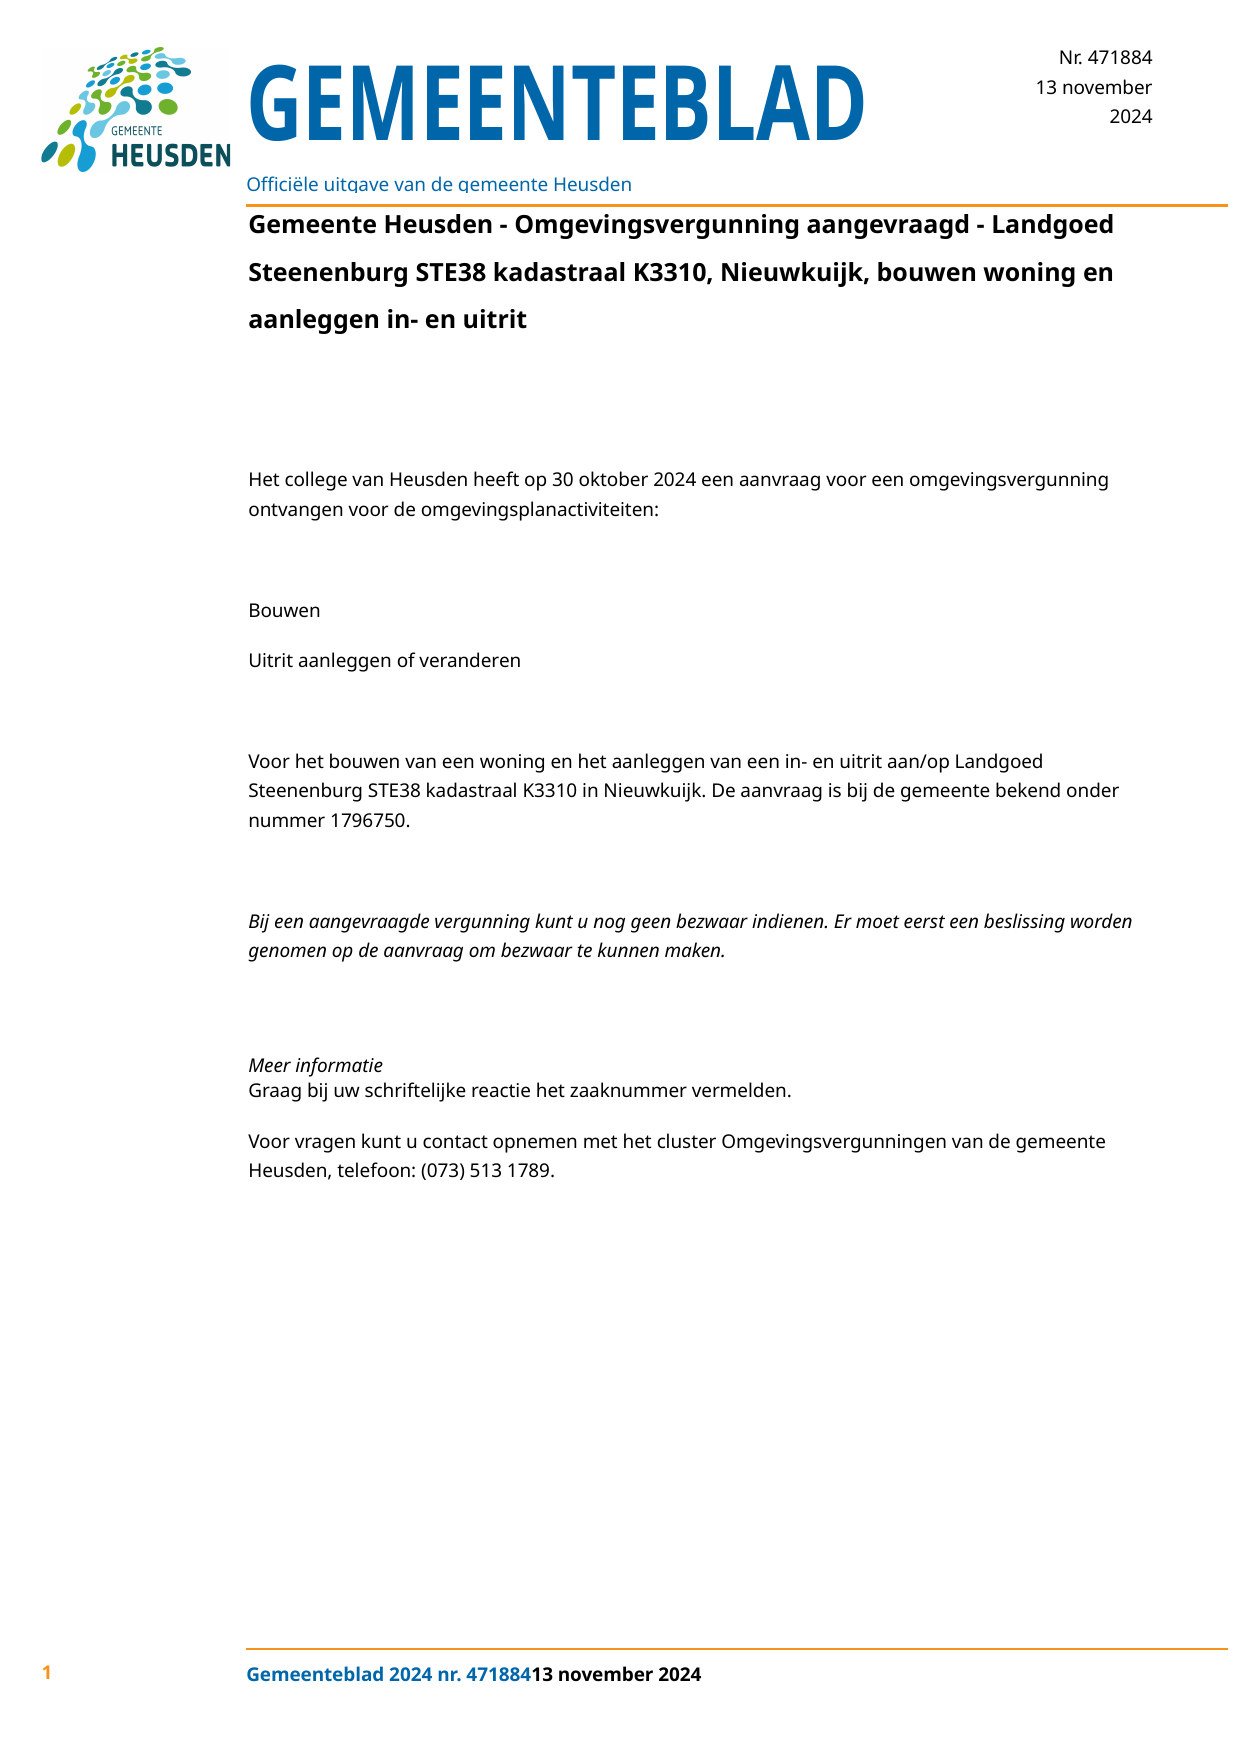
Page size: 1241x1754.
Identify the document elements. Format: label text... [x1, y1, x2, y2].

text Graag bij uw schriftelijke reactie het zaaknummer vermelden. [248, 1078, 1152, 1103]
text Gemeente Heusden - Omgevingsvergunning aangevraagd - Landgoed Steenenburg STE38 kadastraal K3310, Nieuwkuijk, bouwen woning en aanleggen in- en uitrit [248, 207, 1152, 336]
text Uitrit aanleggen of veranderen [248, 647, 1152, 673]
text Voor vragen kunt u contact opnemen met het cluster Omgevingsvergunningen van de gemeente Heusden, telefoon: (073) 513 1789. [248, 1128, 1152, 1183]
text Bouwen [248, 597, 1152, 622]
text Bij een aangevraagde vergunning kunt u nog geen bezwaar indienen. Er moet eerst een beslissing worden genomen op de aanvraag om bezwaar te kunnen maken. [248, 908, 1152, 963]
text Meer informatie [248, 1052, 1152, 1078]
text Voor het bouwen van een woning en het aanleggen van een in- en uitrit aan/op Landgoed Steenenburg STE38 kadastraal K3310 in Nieuwkuijk. De aanvraag is bij de gemeente bekend onder nummer 1796750. [248, 748, 1152, 833]
text Het college van Heusden heeft op 30 oktober 2024 een aanvraag voor een omgevingsvergunning ontvangen voor de omgevingsplanactiviteiten: [248, 466, 1152, 522]
picture [41, 47, 231, 172]
